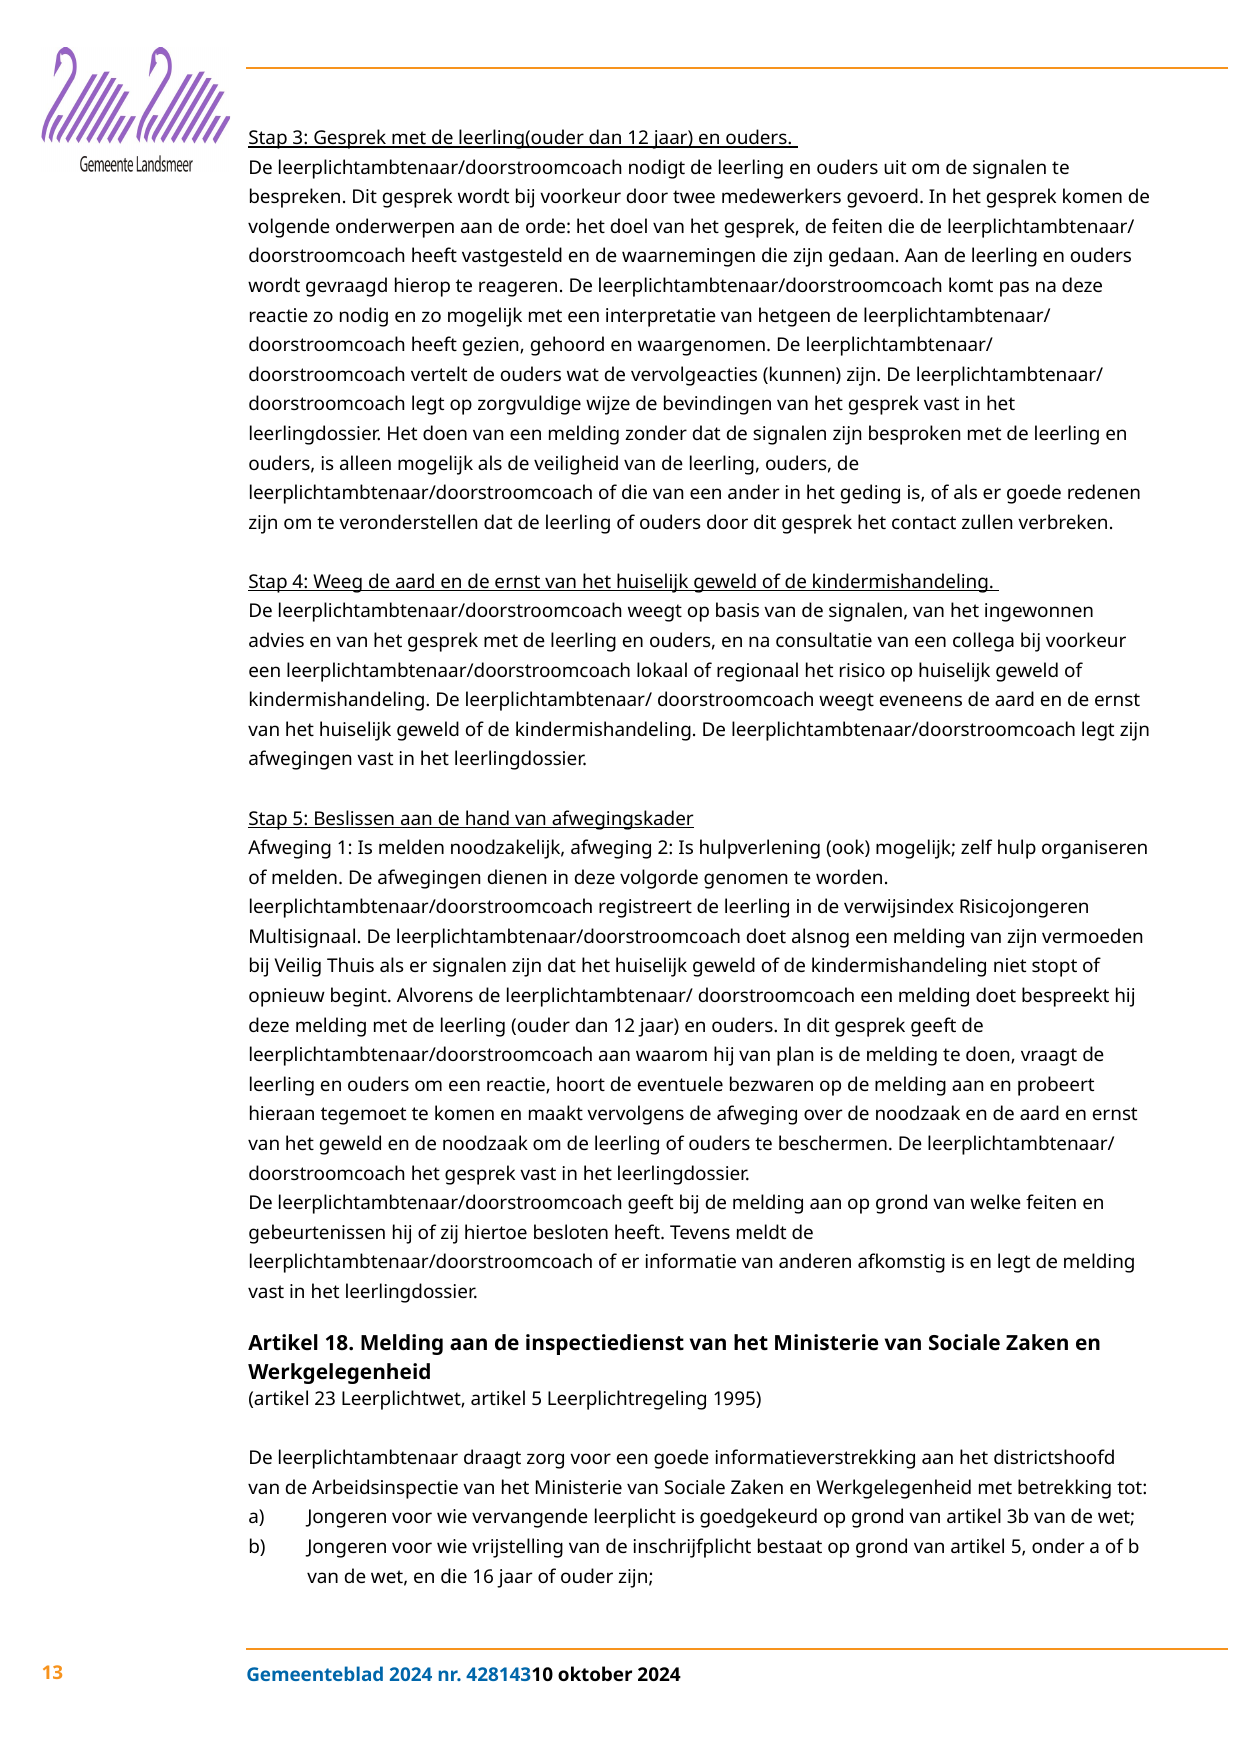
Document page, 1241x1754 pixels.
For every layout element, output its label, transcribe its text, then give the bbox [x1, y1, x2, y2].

list Jongeren voor wie vervangende leerplicht is goedgekeurd op grond van artikel 3b van de wet; [248, 1504, 1152, 1529]
text Afweging 1: Is melden noodzakelijk, afweging 2: Is hulpverlening (ook) mogelijk; zelf hulp organiseren of melden. De afwegingen dienen in deze volgorde genomen te worden. leerplichtambtenaar/doorstroomcoach registreert de leerling in de verwijsindex Risicojongeren Multisignaal. De leerplichtambtenaar/doorstroomcoach doet alsnog een melding van zijn vermoeden bij Veilig Thuis als er signalen zijn dat het huiselijk geweld of de kindermishandeling niet stopt of opnieuw begint. Alvorens de leerplichtambtenaar/ doorstroomcoach een melding doet bespreekt hij deze melding met de leerling (ouder dan 12 jaar) en ouders. In dit gesprek geeft de leerplichtambtenaar/doorstroomcoach aan waarom hij van plan is de melding te doen, vraagt de leerling en ouders om een reactie, hoort de eventuele bezwaren op de melding aan en probeert hieraan tegemoet te komen en maakt vervolgens de afweging over de noodzaak en de aard en ernst van het geweld en de noodzaak om de leerling of ouders te beschermen. De leerplichtambtenaar/ doorstroomcoach het gesprek vast in het leerlingdossier. [248, 834, 1152, 1186]
text De leerplichtambtenaar/doorstroomcoach geeft bij de melding aan op grond van welke feiten en gebeurtenissen hij of zij hiertoe besloten heeft. Tevens meldt de leerplichtambtenaar/doorstroomcoach of er informatie van anderen afkomstig is en legt de melding vast in het leerlingdossier. [248, 1189, 1152, 1304]
list Jongeren voor wie vrijstelling van de inschrijfplicht bestaat op grond van artikel 5, onder a of b van de wet, en die 16 jaar of ouder zijn; [248, 1533, 1152, 1589]
text Artikel 18. Melding aan de inspectiedienst van het Ministerie van Sociale Zaken en Werkgelegenheid [248, 1328, 1152, 1385]
text Stap 4: Weeg de aard en de ernst van het huiselijk geweld of de kindermishandeling. [248, 568, 1152, 594]
picture [41, 47, 231, 172]
text Stap 5: Beslissen aan de hand van afwegingskader [248, 805, 1152, 831]
text De leerplichtambtenaar draagt zorg voor een goede informatieverstrekking aan het districtshoofd van de Arbeidsinspectie van het Ministerie van Sociale Zaken en Werkgelegenheid met betrekking tot: [248, 1444, 1152, 1500]
text (artikel 23 Leerplichtwet, artikel 5 Leerplichtregeling 1995) [248, 1385, 1152, 1411]
text De leerplichtambtenaar/doorstroomcoach nodigt de leerling en ouders uit om de signalen te bespreken. Dit gesprek wordt bij voorkeur door twee medewerkers gevoerd. In het gesprek komen de volgende onderwerpen aan de orde: het doel van het gesprek, de feiten die de leerplichtambtenaar/ doorstroomcoach heeft vastgesteld en de waarnemingen die zijn gedaan. Aan de leerling en ouders wordt gevraagd hierop te reageren. De leerplichtambtenaar/doorstroomcoach komt pas na deze reactie zo nodig en zo mogelijk met een interpretatie van hetgeen de leerplichtambtenaar/ doorstroomcoach heeft gezien, gehoord en waargenomen. De leerplichtambtenaar/ doorstroomcoach vertelt de ouders wat de vervolgeacties (kunnen) zijn. De leerplichtambtenaar/ doorstroomcoach legt op zorgvuldige wijze de bevindingen van het gesprek vast in het leerlingdossier. Het doen van een melding zonder dat de signalen zijn besproken met de leerling en ouders, is alleen mogelijk als de veiligheid van de leerling, ouders, de leerplichtambtenaar/doorstroomcoach of die van een ander in het geding is, of als er goede redenen zijn om te veronderstellen dat de leerling of ouders door dit gesprek het contact zullen verbreken. [248, 154, 1152, 535]
text Stap 3: Gesprek met de leerling(ouder dan 12 jaar) en ouders. [248, 124, 1152, 150]
text De leerplichtambtenaar/doorstroomcoach weegt op basis van de signalen, van het ingewonnen advies en van het gesprek met de leerling en ouders, en na consultatie van een collega bij voorkeur een leerplichtambtenaar/doorstroomcoach lokaal of regionaal het risico op huiselijk geweld of kindermishandeling. De leerplichtambtenaar/ doorstroomcoach weegt eveneens de aard en de ernst van het huiselijk geweld of de kindermishandeling. De leerplichtambtenaar/doorstroomcoach legt zijn afwegingen vast in het leerlingdossier. [248, 598, 1152, 771]
